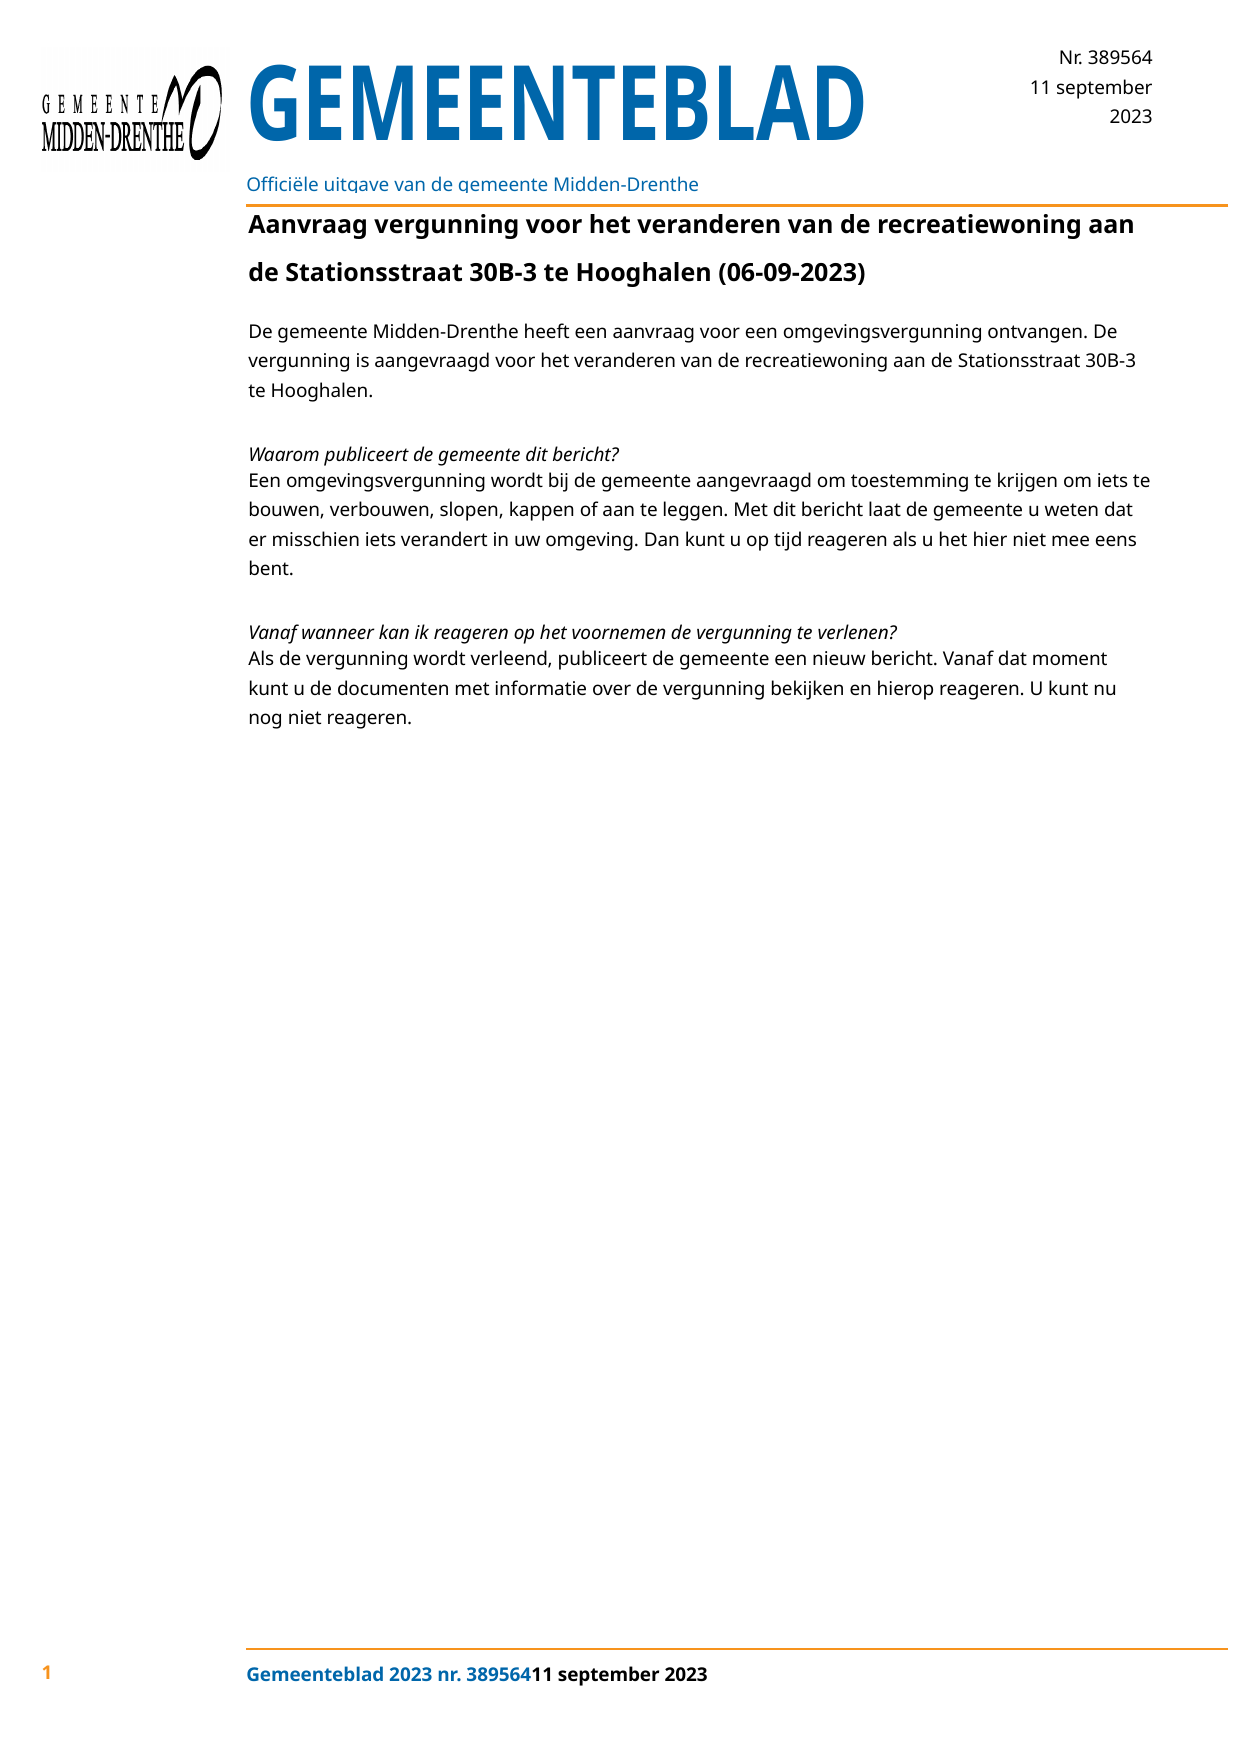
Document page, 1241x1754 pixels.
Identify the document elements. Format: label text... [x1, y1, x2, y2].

text Als de vergunning wordt verleend, publiceert de gemeente een nieuw bericht. Vanaf dat moment kunt u de documenten met informatie over de vergunning bekijken en hierop reageren. U kunt nu nog niet reageren. [248, 645, 1152, 730]
text Vanaf wanneer kan ik reageren op het voornemen de vergunning te verlenen? [248, 619, 1152, 645]
picture [41, 47, 231, 172]
text Een omgevingsvergunning wordt bij de gemeente aangevraagd om toestemming te krijgen om iets te bouwen, verbouwen, slopen, kappen of aan te leggen. Met dit bericht laat de gemeente u weten dat er misschien iets verandert in uw omgeving. Dan kunt u op tijd reageren als u het hier niet mee eens bent. [248, 467, 1152, 581]
text De gemeente Midden-Drenthe heeft een aanvraag voor een omgevingsvergunning ontvangen. De vergunning is aangevraagd voor het veranderen van de recreatiewoning aan de Stationsstraat 30B-3 te Hooghalen. [248, 318, 1152, 403]
text Aanvraag vergunning voor het veranderen van de recreatiewoning aan de Stationsstraat 30B-3 te Hooghalen (06-09-2023) [248, 207, 1152, 288]
text Waarom publiceert de gemeente dit bericht? [248, 441, 1152, 467]
